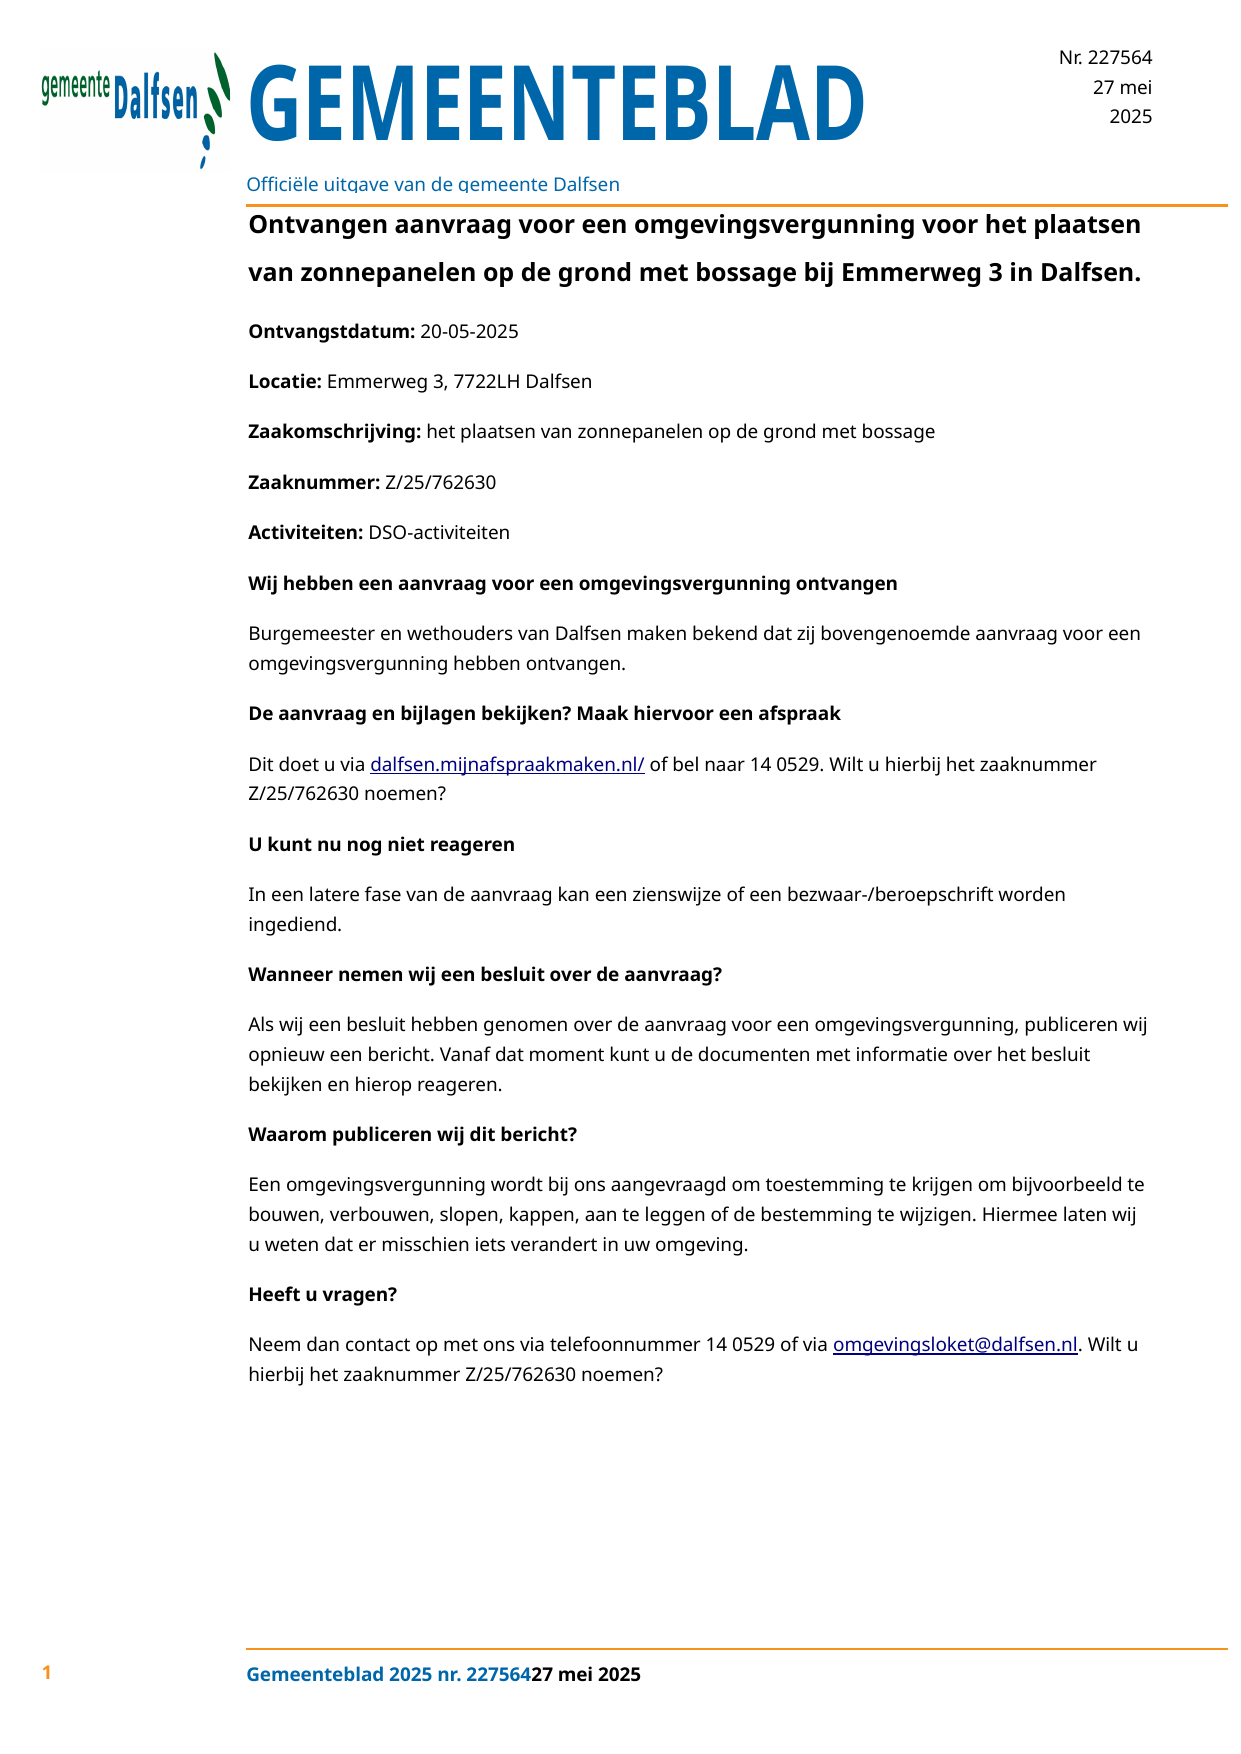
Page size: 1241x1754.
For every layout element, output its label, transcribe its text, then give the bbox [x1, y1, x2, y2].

text Zaaknummer: Z/25/762630 [248, 469, 1152, 495]
text Neem dan contact op met ons via telefoonnummer 14 0529 of via omgevingsloket@dalfsen.nl. Wilt u hierbij het zaaknummer Z/25/762630 noemen? [248, 1332, 1152, 1387]
text In een latere fase van de aanvraag kan een zienswijze of een bezwaar-/beroepschrift worden ingediend. [248, 881, 1152, 937]
text Wanneer nemen wij een besluit over de aanvraag? [248, 961, 1152, 987]
text Waarom publiceren wij dit bericht? [248, 1121, 1152, 1147]
picture [41, 47, 231, 172]
text Als wij een besluit hebben genomen over de aanvraag voor een omgevingsvergunning, publiceren wij opnieuw een bericht. Vanaf dat moment kunt u de documenten met informatie over het besluit bekijken en hierop reageren. [248, 1012, 1152, 1097]
text Activiteiten: DSO-activiteiten [248, 519, 1152, 545]
text De aanvraag en bijlagen bekijken? Maak hiervoor een afspraak [248, 700, 1152, 726]
text Zaakomschrijving: het plaatsen van zonnepanelen op de grond met bossage [248, 419, 1152, 444]
text Wij hebben een aanvraag voor een omgevingsvergunning ontvangen [248, 570, 1152, 596]
text U kunt nu nog niet reageren [248, 831, 1152, 857]
text Een omgevingsvergunning wordt bij ons aangevraagd om toestemming te krijgen om bijvoorbeeld te bouwen, verbouwen, slopen, kappen, aan te leggen of de bestemming te wijzigen. Hiermee laten wij u weten dat er misschien iets verandert in uw omgeving. [248, 1172, 1152, 1257]
text Burgemeester en wethouders van Dalfsen maken bekend dat zij bovengenoemde aanvraag voor een omgevingsvergunning hebben ontvangen. [248, 620, 1152, 676]
text Dit doet u via dalfsen.mijnafspraakmaken.nl/ of bel naar 14 0529. Wilt u hierbij het zaaknummer Z/25/762630 noemen? [248, 751, 1152, 806]
text Heeft u vragen? [248, 1281, 1152, 1307]
text Locatie: Emmerweg 3, 7722LH Dalfsen [248, 368, 1152, 394]
text Ontvangen aanvraag voor een omgevingsvergunning voor het plaatsen van zonnepanelen op de grond met bossage bij Emmerweg 3 in Dalfsen. [248, 207, 1152, 288]
text Ontvangstdatum: 20-05-2025 [248, 318, 1152, 344]
